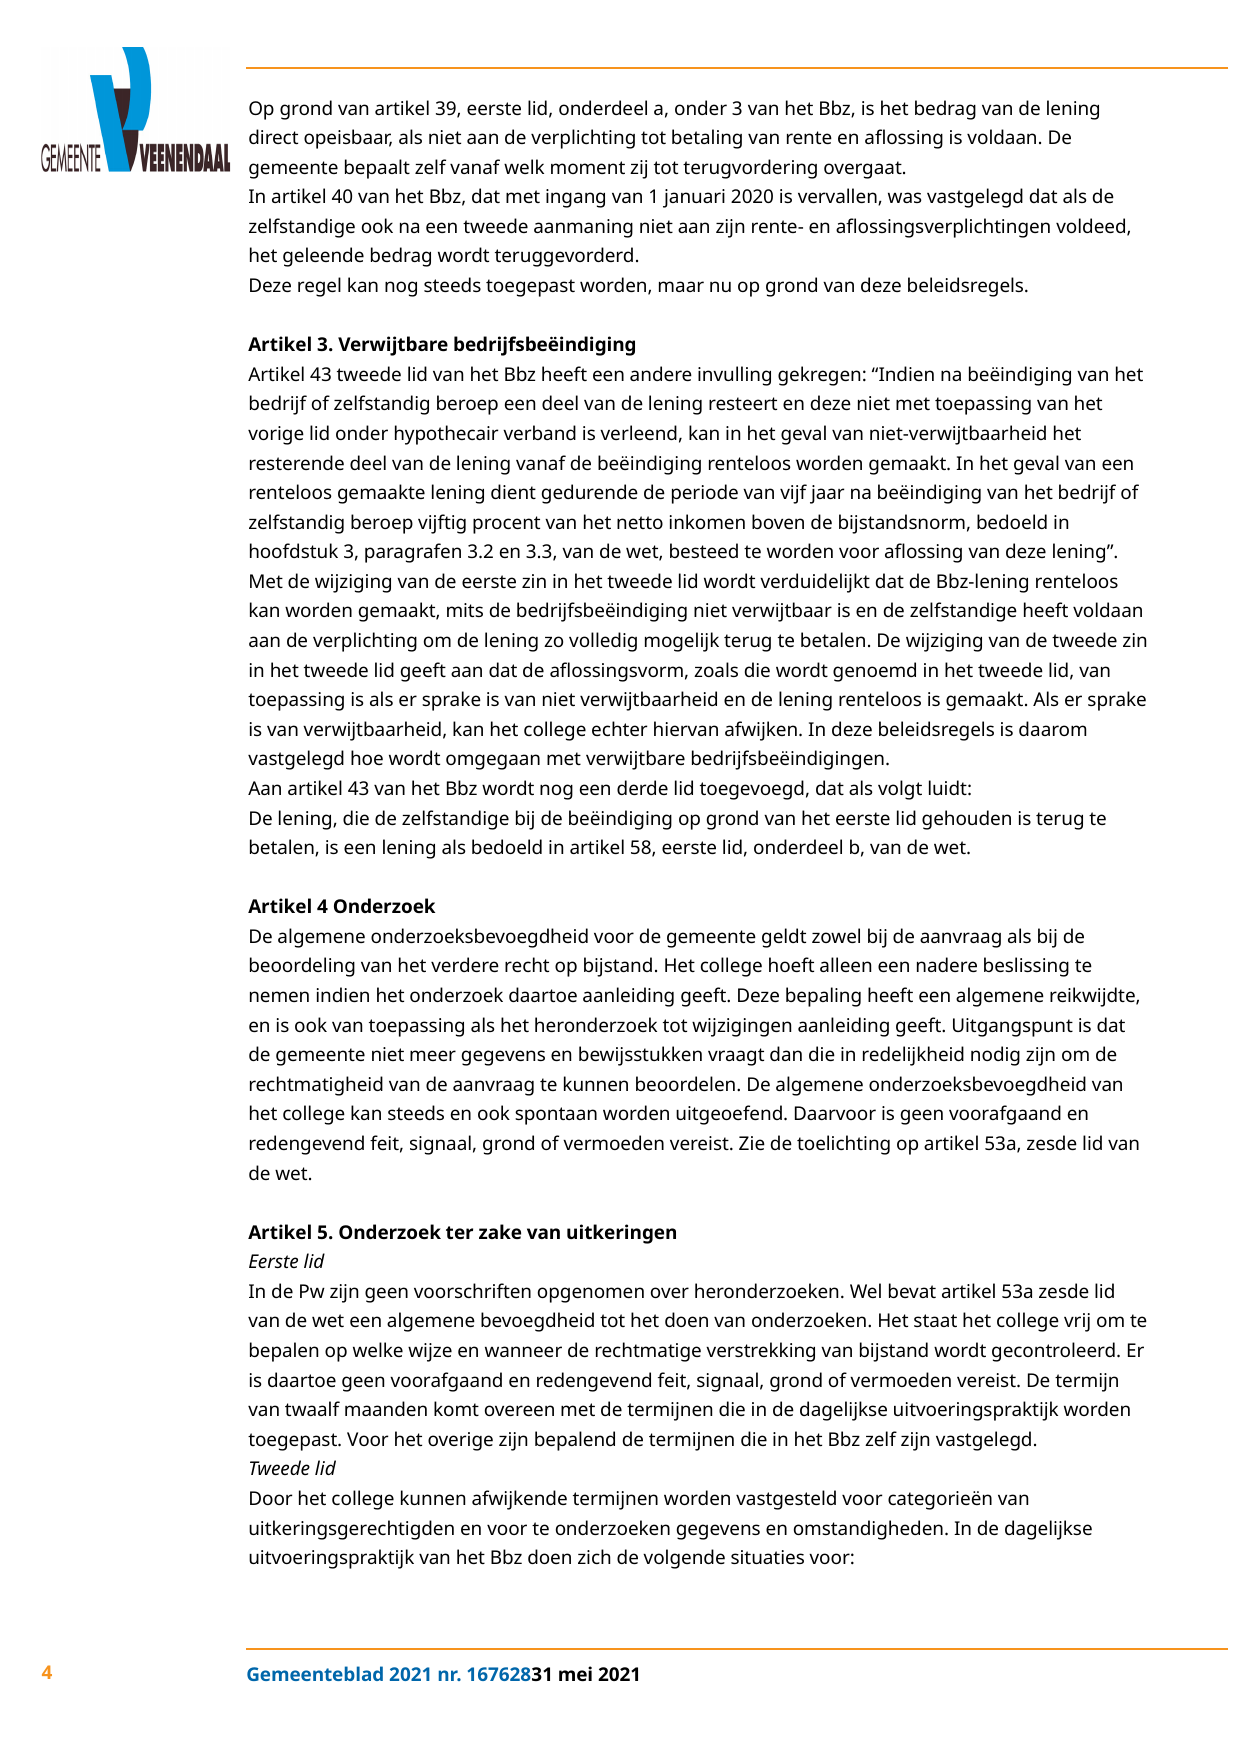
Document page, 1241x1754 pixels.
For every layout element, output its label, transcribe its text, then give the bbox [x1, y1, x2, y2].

text De algemene onderzoeksbevoegdheid voor de gemeente geldt zowel bij de aanvraag als bij de beoordeling van het verdere recht op bijstand. Het college hoeft alleen een nadere beslissing te nemen indien het onderzoek daartoe aanleiding geeft. Deze bepaling heeft een algemene reikwijdte, en is ook van toepassing als het heronderzoek tot wijzigingen aanleiding geeft. Uitgangspunt is dat de gemeente niet meer gegevens en bewijsstukken vraagt dan die in redelijkheid nodig zijn om de rechtmatigheid van de aanvraag te kunnen beoordelen. De algemene onderzoeksbevoegdheid van het college kan steeds en ook spontaan worden uitgeoefend. Daarvoor is geen voorafgaand en redengevend feit, signaal, grond of vermoeden vereist. Zie de toelichting op artikel 53a, zesde lid van de wet. [248, 923, 1152, 1186]
text Artikel 3. Verwijtbare bedrijfsbeëindiging [248, 331, 1152, 357]
text Aan artikel 43 van het Bbz wordt nog een derde lid toegevoegd, dat als volgt luidt: [248, 775, 1152, 801]
text Artikel 4 Onderzoek [248, 893, 1152, 919]
text In de Pw zijn geen voorschriften opgenomen over heronderzoeken. Wel bevat artikel 53a zesde lid van de wet een algemene bevoegdheid tot het doen van onderzoeken. Het staat het college vrij om te bepalen op welke wijze en wanneer de rechtmatige verstrekking van bijstand wordt gecontroleerd. Er is daartoe geen voorafgaand en redengevend feit, signaal, grond of vermoeden vereist. De termijn van twaalf maanden komt overeen met de termijnen die in de dagelijkse uitvoeringspraktijk worden toegepast. Voor het overige zijn bepalend de termijnen die in het Bbz zelf zijn vastgelegd. [248, 1278, 1152, 1452]
text In artikel 40 van het Bbz, dat met ingang van 1 januari 2020 is vervallen, was vastgelegd dat als de zelfstandige ook na een tweede aanmaning niet aan zijn rente- en aflossingsverplichtingen voldeed, het geleende bedrag wordt teruggevorderd. [248, 183, 1152, 268]
text Met de wijziging van de eerste zin in het tweede lid wordt verduidelijkt dat de Bbz-lening renteloos kan worden gemaakt, mits de bedrijfsbeëindiging niet verwijtbaar is en de zelfstandige heeft voldaan aan de verplichting om de lening zo volledig mogelijk terug te betalen. De wijziging van de tweede zin in het tweede lid geeft aan dat de aflossingsvorm, zoals die wordt genoemd in het tweede lid, van toepassing is als er sprake is van niet verwijtbaarheid en de lening renteloos is gemaakt. Als er sprake is van verwijtbaarheid, kan het college echter hiervan afwijken. In deze beleidsregels is daarom vastgelegd hoe wordt omgegaan met verwijtbare bedrijfsbeëindigingen. [248, 568, 1152, 771]
text Tweede lid [248, 1456, 1152, 1481]
text Op grond van artikel 39, eerste lid, onderdeel a, onder 3 van het Bbz, is het bedrag van de lening direct opeisbaar, als niet aan de verplichting tot betaling van rente en aflossing is voldaan. De gemeente bepaalt zelf vanaf welk moment zij tot terugvordering overgaat. [248, 95, 1152, 180]
text Door het college kunnen afwijkende termijnen worden vastgesteld voor categorieën van uitkeringsgerechtigden en voor te onderzoeken gegevens en omstandigheden. In de dagelijkse uitvoeringspraktijk van het Bbz doen zich de volgende situaties voor: [248, 1485, 1152, 1570]
text Artikel 5. Onderzoek ter zake van uitkeringen [248, 1219, 1152, 1245]
picture [41, 47, 130, 172]
text Artikel 43 tweede lid van het Bbz heeft een andere invulling gekregen: “Indien na beëindiging van het bedrijf of zelfstandig beroep een deel van de lening resteert en deze niet met toepassing van het vorige lid onder hypothecair verband is verleend, kan in het geval van niet-verwijtbaarheid het resterende deel van de lening vanaf de beëindiging renteloos worden gemaakt. In het geval van een renteloos gemaakte lening dient gedurende de periode van vijf jaar na beëindiging van het bedrijf of zelfstandig beroep vijftig procent van het netto inkomen boven de bijstandsnorm, bedoeld in hoofdstuk 3, paragrafen 3.2 en 3.3, van de wet, besteed te worden voor aflossing van deze lening”. [248, 361, 1152, 564]
text De lening, die de zelfstandige bij de beëindiging op grond van het eerste lid gehouden is terug te betalen, is een lening als bedoeld in artikel 58, eerste lid, onderdeel b, van de wet. [248, 805, 1152, 860]
text Deze regel kan nog steeds toegepast worden, maar nu op grond van deze beleidsregels. [248, 272, 1152, 298]
text Eerste lid [248, 1248, 1152, 1274]
picture [123, 47, 231, 172]
